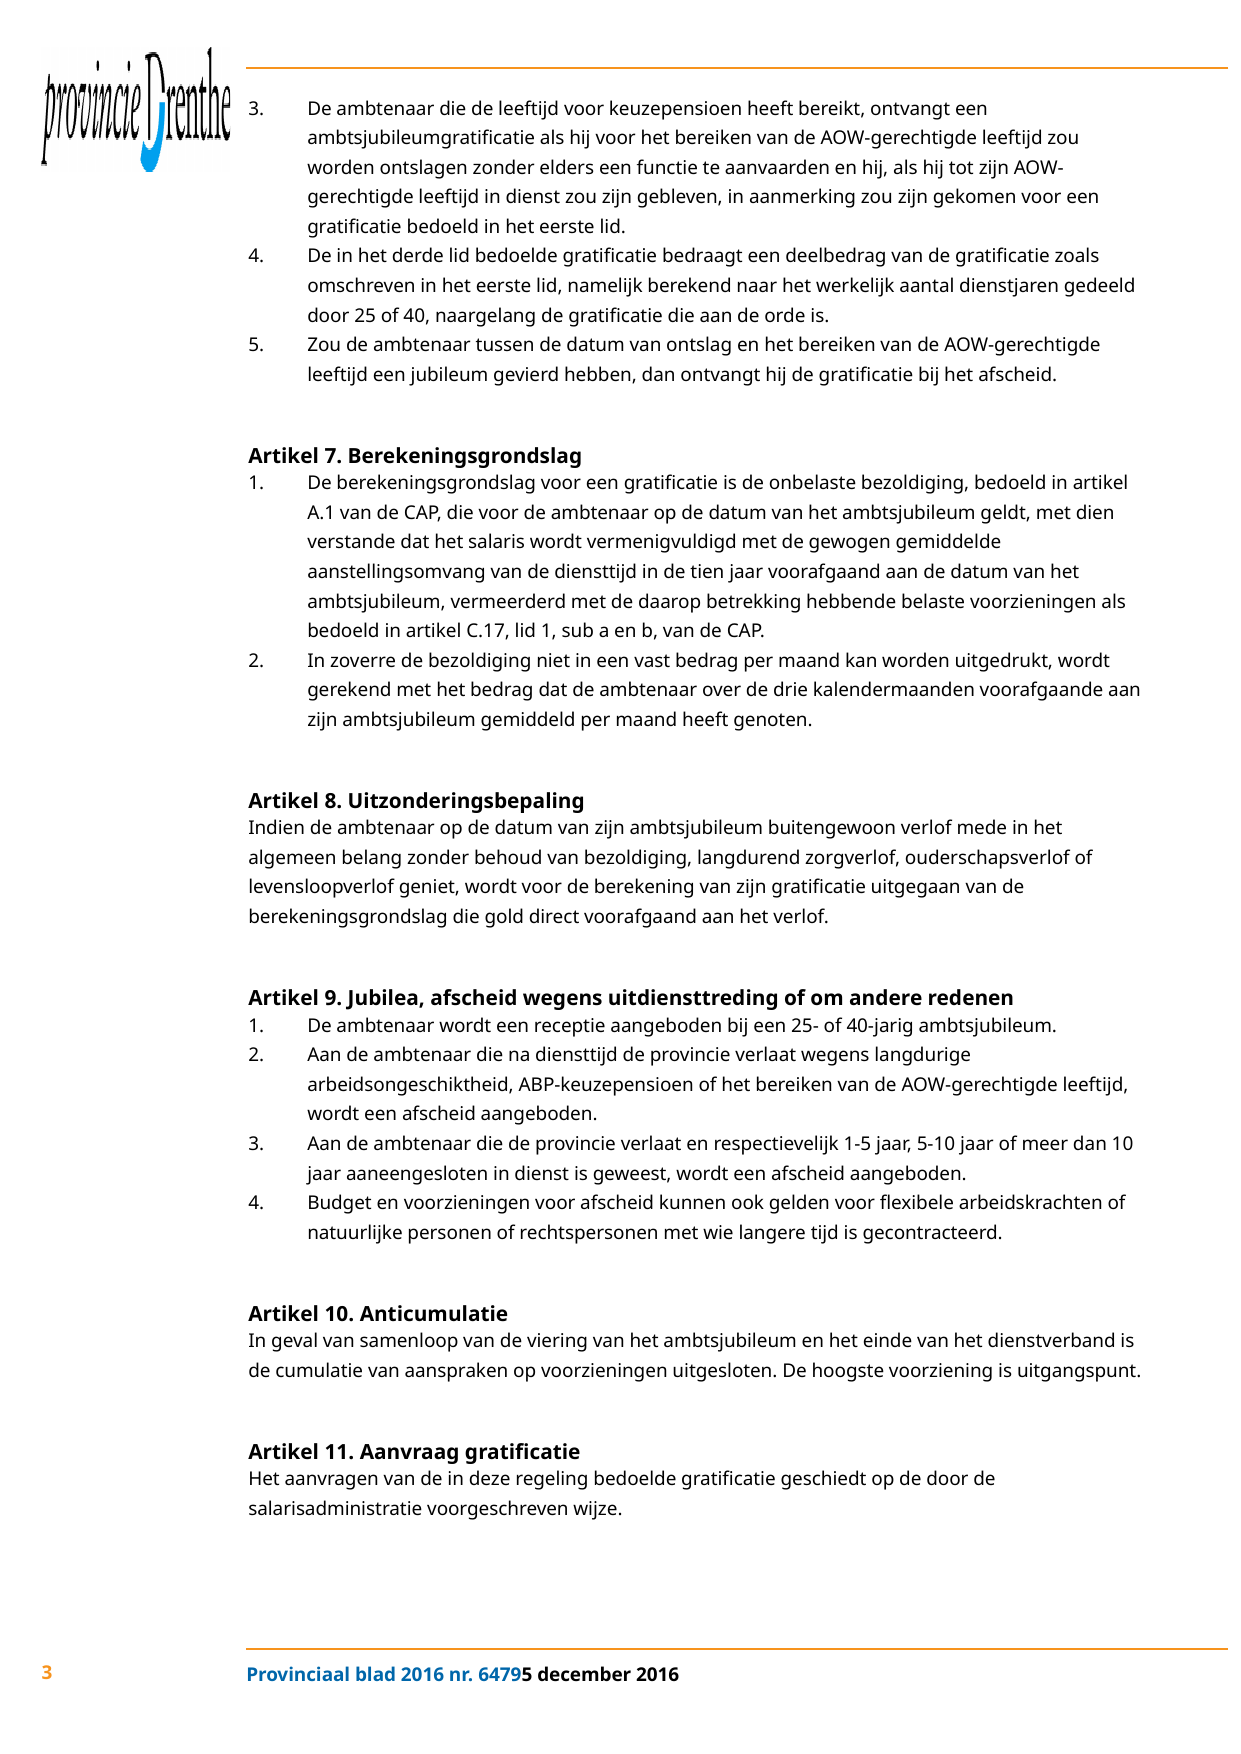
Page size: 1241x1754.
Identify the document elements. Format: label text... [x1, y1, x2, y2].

list De ambtenaar wordt een receptie aangeboden bij een 25- of 40-jarig ambtsjubileum. [248, 1012, 1152, 1037]
text Indien de ambtenaar op de datum van zijn ambtsjubileum buitengewoon verlof mede in het algemeen belang zonder behoud van bezoldiging, langdurend zorgverlof, ouderschapsverlof of levensloopverlof geniet, wordt voor de berekening van zijn gratificatie uitgegaan van de berekeningsgrondslag die gold direct voorafgaand aan het verlof. [248, 814, 1152, 929]
text Artikel 10. Anticumulatie [248, 1299, 1152, 1327]
list In zoverre de bezoldiging niet in een vast bedrag per maand kan worden uitgedrukt, wordt gerekend met het bedrag dat de ambtenaar over de drie kalendermaanden voorafgaande aan zijn ambtsjubileum gemiddeld per maand heeft genoten. [248, 647, 1152, 732]
list De ambtenaar die de leeftijd voor keuzepensioen heeft bereikt, ontvangt een ambtsjubileumgratificatie als hij voor het bereiken van de AOW-gerechtigde leeftijd zou worden ontslagen zonder elders een functie te aanvaarden en hij, als hij tot zijn AOW-gerechtigde leeftijd in dienst zou zijn gebleven, in aanmerking zou zijn gekomen voor een gratificatie bedoeld in het eerste lid. [248, 95, 1152, 239]
text Het aanvragen van de in deze regeling bedoelde gratificatie geschiedt op de door de salarisadministratie voorgeschreven wijze. [248, 1465, 1152, 1521]
list De in het derde lid bedoelde gratificatie bedraagt een deelbedrag van de gratificatie zoals omschreven in het eerste lid, namelijk berekend naar het werkelijk aantal dienstjaren gedeeld door 25 of 40, naargelang de gratificatie die aan de orde is. [248, 243, 1152, 328]
list Budget en voorzieningen voor afscheid kunnen ook gelden voor flexibele arbeidskrachten of natuurlijke personen of rechtspersonen met wie langere tijd is gecontracteerd. [248, 1189, 1152, 1244]
list Zou de ambtenaar tussen de datum van ontslag en het bereiken van de AOW-gerechtigde leeftijd een jubileum gevierd hebben, dan ontvangt hij de gratificatie bij het afscheid. [248, 331, 1152, 387]
list Aan de ambtenaar die na diensttijd de provincie verlaat wegens langdurige arbeidsongeschiktheid, ABP-keuzepensioen of het bereiken van de AOW-gerechtigde leeftijd, wordt een afscheid aangeboden. [248, 1041, 1152, 1126]
text Artikel 8. Uitzonderingsbepaling [248, 786, 1152, 814]
list Aan de ambtenaar die de provincie verlaat en respectievelijk 1-5 jaar, 5-10 jaar of meer dan 10 jaar aaneengesloten in dienst is geweest, wordt een afscheid aangeboden. [248, 1130, 1152, 1185]
text Artikel 9. Jubilea, afscheid wegens uitdiensttreding of om andere redenen [248, 983, 1152, 1012]
text Artikel 7. Berekeningsgrondslag [248, 441, 1152, 469]
text In geval van samenloop van de viering van het ambtsjubileum en het einde van het dienstverband is de cumulatie van aanspraken op voorzieningen uitgesloten. De hoogste voorziening is uitgangspunt. [248, 1327, 1152, 1383]
picture [41, 47, 231, 172]
list De berekeningsgrondslag voor een gratificatie is de onbelaste bezoldiging, bedoeld in artikel A.1 van de CAP, die voor de ambtenaar op de datum van het ambtsjubileum geldt, met dien verstande dat het salaris wordt vermenigvuldigd met de gewogen gemiddelde aanstellingsomvang van de diensttijd in de tien jaar voorafgaand aan de datum van het ambtsjubileum, vermeerderd met de daarop betrekking hebbende belaste voorzieningen als bedoeld in artikel C.17, lid 1, sub a en b, van de CAP. [248, 469, 1152, 643]
text Artikel 11. Aanvraag gratificatie [248, 1437, 1152, 1465]
